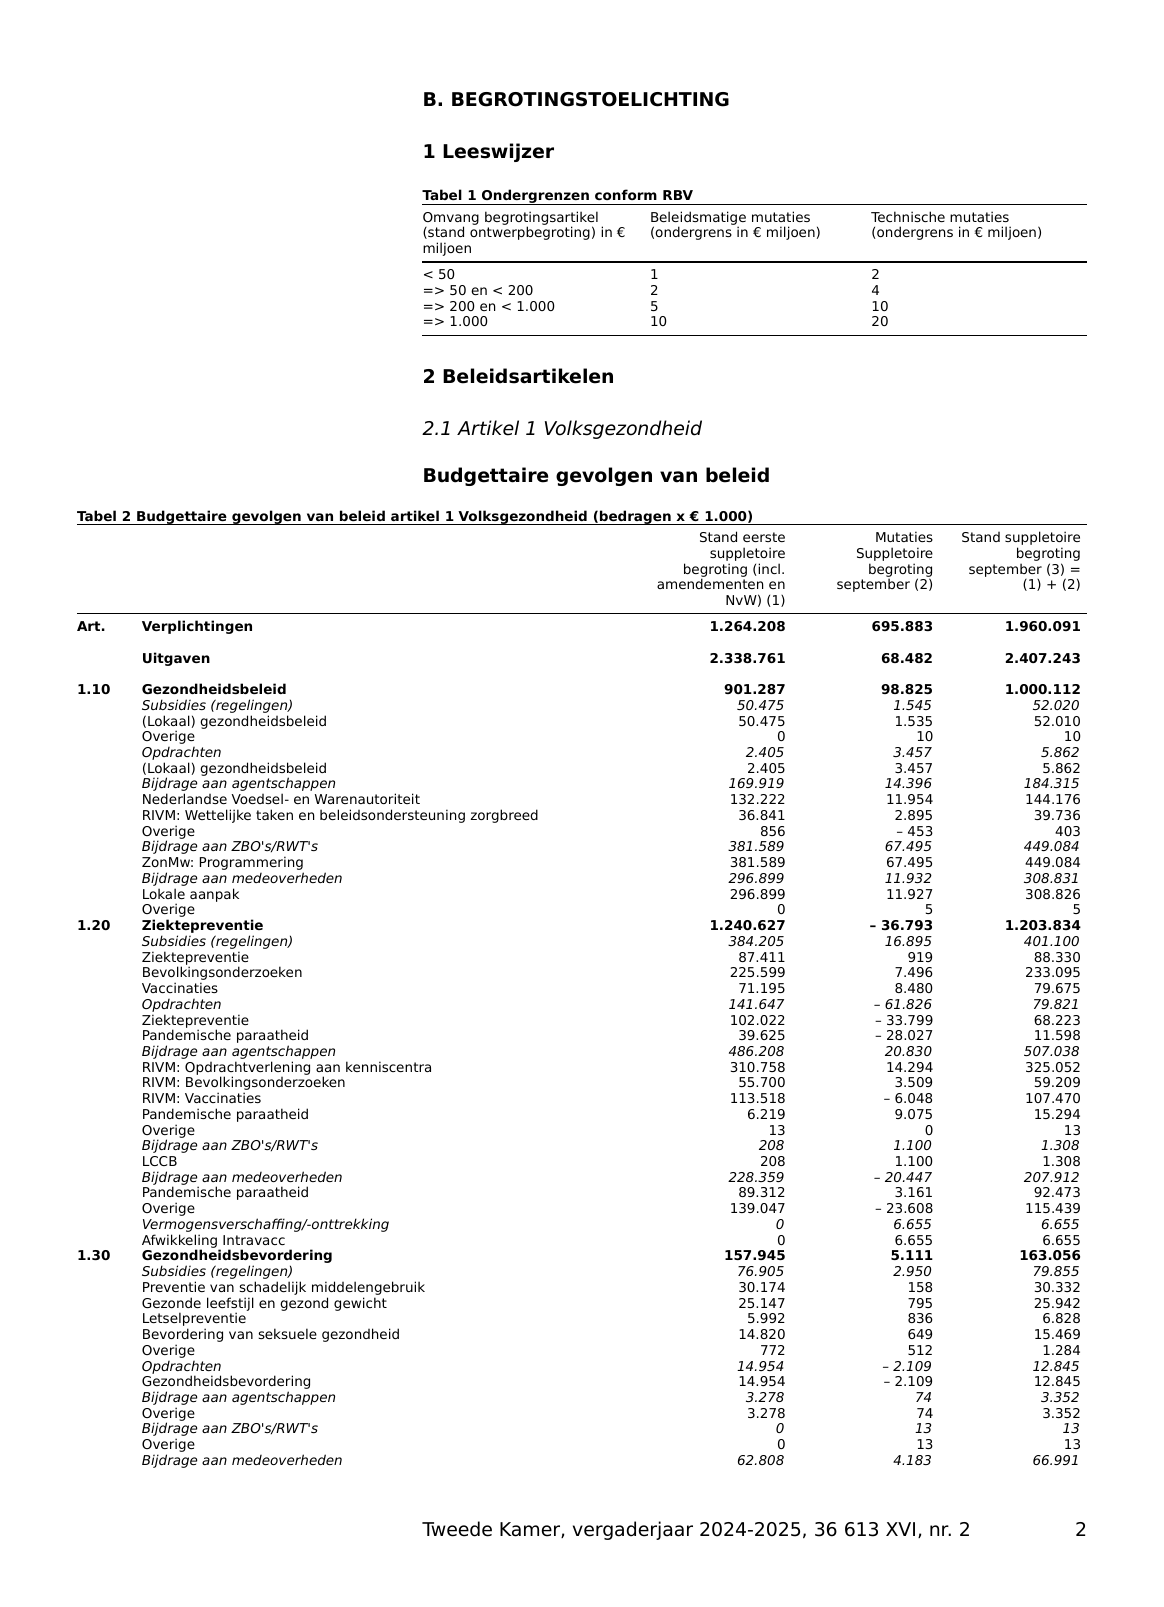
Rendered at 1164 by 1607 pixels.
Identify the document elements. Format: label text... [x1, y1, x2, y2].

table_cell ZonMw: Programmering [136, 855, 644, 871]
table_cell RIVM: Opdrachtverlening aan kenniscentra [136, 1060, 644, 1075]
table_cell [77, 714, 136, 729]
table_cell 308.831 [939, 871, 1087, 886]
table_cell [77, 1012, 136, 1028]
table_cell 12.845 [939, 1358, 1087, 1374]
table_cell 6.655 [791, 1233, 939, 1248]
table_cell Preventie van schadelijk middelengebruik [136, 1280, 644, 1295]
table_cell 856 [644, 824, 791, 839]
table_cell 74 [791, 1406, 939, 1421]
table_cell Subsidies (regelingen) [136, 934, 644, 949]
table_cell [77, 1185, 136, 1201]
table_cell [644, 635, 791, 651]
table_cell [77, 1311, 136, 1327]
table_cell Ziektepreventie [136, 949, 644, 965]
table_cell Verplichtingen [136, 614, 644, 635]
table_cell 141.647 [644, 997, 791, 1012]
table_cell – 23.608 [791, 1201, 939, 1217]
table_cell Bijdrage aan agentschappen [136, 776, 644, 792]
table_cell 39.736 [939, 808, 1087, 823]
table_cell [77, 871, 136, 886]
table_cell 2.405 [644, 761, 791, 776]
table_cell [77, 635, 136, 651]
table_cell Overige [136, 1201, 644, 1217]
table_cell [77, 1453, 136, 1468]
table_cell [77, 965, 136, 981]
table_cell 1.264.208 [644, 614, 791, 635]
subtitle 2.1 Artikel 1 Volksgezondheid [422, 418, 1087, 440]
table_cell Ziektepreventie [136, 1012, 644, 1028]
table_cell 30.174 [644, 1280, 791, 1295]
table_cell 325.052 [939, 1060, 1087, 1075]
table_header Tabel 2 Budgettaire gevolgen van beleid artikel 1 Volksgezondheid (bedragen x € 1.000) [77, 509, 1087, 524]
table_cell 6.655 [791, 1217, 939, 1232]
table_cell 25.942 [939, 1295, 1087, 1311]
table_cell 20 [865, 314, 1087, 335]
table_cell 3.278 [644, 1390, 791, 1406]
table_cell [77, 525, 136, 613]
table_cell 1.960.091 [939, 614, 1087, 635]
table_cell 901.287 [644, 682, 791, 698]
table_cell 1.10 [77, 682, 136, 698]
table_cell [136, 666, 644, 682]
table_cell 296.899 [644, 871, 791, 886]
table_cell 6.828 [939, 1311, 1087, 1327]
table_cell 3.161 [791, 1185, 939, 1201]
table_cell 512 [791, 1343, 939, 1358]
table_cell Overige [136, 1343, 644, 1358]
table_cell [77, 949, 136, 965]
table_cell Nederlandse Voedsel- en Warenautoriteit [136, 792, 644, 808]
table_cell 2.950 [791, 1264, 939, 1280]
table_cell 207.912 [939, 1170, 1087, 1185]
table_cell 3.509 [791, 1075, 939, 1091]
table_cell LCCB [136, 1154, 644, 1169]
table_cell 52.020 [939, 698, 1087, 713]
table_cell Vermogensverschaffing/-onttrekking [136, 1217, 644, 1232]
table_cell Gezondheidsbeleid [136, 682, 644, 698]
table_cell [77, 1170, 136, 1185]
table_cell Stand suppletoire begroting september (3) = (1) + (2) [939, 525, 1087, 613]
table_cell Ziektepreventie [136, 918, 644, 934]
table_cell 74 [791, 1390, 939, 1406]
table_cell 89.312 [644, 1185, 791, 1201]
table_cell Bijdrage aan ZBO's/RWT's [136, 1138, 644, 1154]
table_cell Opdrachten [136, 997, 644, 1012]
table_cell 401.100 [939, 934, 1087, 949]
table_cell [77, 1374, 136, 1390]
table_cell 384.205 [644, 934, 791, 949]
table_cell Mutaties Suppletoire begroting september (2) [791, 525, 939, 613]
table_cell 169.919 [644, 776, 791, 792]
table_cell 795 [791, 1295, 939, 1311]
table_cell 0 [644, 1233, 791, 1248]
table_cell [77, 698, 136, 713]
table_cell – 453 [791, 824, 939, 839]
table_cell 2.407.243 [939, 651, 1087, 666]
table_cell 1.545 [791, 698, 939, 713]
table_cell – 36.793 [791, 918, 939, 934]
table_cell 5.862 [939, 745, 1087, 761]
table_cell Gezondheidsbevordering [136, 1374, 644, 1390]
table_cell 0 [644, 1437, 791, 1453]
table_cell 10 [865, 299, 1087, 314]
table_cell 919 [791, 949, 939, 965]
table_cell 79.675 [939, 981, 1087, 997]
table_cell 381.589 [644, 839, 791, 855]
table_cell 3.278 [644, 1406, 791, 1421]
table_cell Subsidies (regelingen) [136, 698, 644, 713]
table_cell Bijdrage aan medeoverheden [136, 871, 644, 886]
table_cell [77, 1233, 136, 1248]
table_cell [77, 1421, 136, 1437]
table_cell 0 [791, 1123, 939, 1138]
table_cell 10 [791, 729, 939, 745]
table_cell 52.010 [939, 714, 1087, 729]
table_cell 0 [644, 902, 791, 918]
subtitle B. BEGROTINGSTOELICHTING [422, 89, 1087, 111]
table_cell 13 [791, 1421, 939, 1437]
table_cell 10 [644, 314, 865, 335]
table_cell => 50 en < 200 [422, 283, 644, 298]
table_cell 1.284 [939, 1343, 1087, 1358]
table_cell [77, 886, 136, 902]
table_cell 7.496 [791, 965, 939, 981]
table_cell 15.294 [939, 1107, 1087, 1122]
table_cell [77, 1154, 136, 1169]
table_cell 1.240.627 [644, 918, 791, 934]
table_cell 507.038 [939, 1044, 1087, 1059]
table_cell 79.855 [939, 1264, 1087, 1280]
table_cell [136, 635, 644, 651]
table_cell 1.100 [791, 1154, 939, 1169]
table_cell RIVM: Bevolkingsonderzoeken [136, 1075, 644, 1091]
table_cell 157.945 [644, 1248, 791, 1264]
table_cell [77, 1123, 136, 1138]
table_cell 1.30 [77, 1248, 136, 1264]
table_cell Subsidies (regelingen) [136, 1264, 644, 1280]
table_cell 449.084 [939, 839, 1087, 855]
table_cell 486.208 [644, 1044, 791, 1059]
table_cell [77, 745, 136, 761]
table_cell 1.308 [939, 1138, 1087, 1154]
table_cell 14.954 [644, 1358, 791, 1374]
table_cell 233.095 [939, 965, 1087, 981]
table_cell 14.396 [791, 776, 939, 792]
table_cell 107.470 [939, 1091, 1087, 1107]
table_cell 10 [939, 729, 1087, 745]
table_cell 3.457 [791, 761, 939, 776]
table_cell [77, 902, 136, 918]
table_cell [77, 981, 136, 997]
table_cell Lokale aanpak [136, 886, 644, 902]
table_cell 3.352 [939, 1406, 1087, 1421]
table_cell Bijdrage aan medeoverheden [136, 1170, 644, 1185]
table_cell – 2.109 [791, 1358, 939, 1374]
table_cell – 2.109 [791, 1374, 939, 1390]
table_cell 6.655 [939, 1233, 1087, 1248]
table_cell 2.895 [791, 808, 939, 823]
table_cell 184.315 [939, 776, 1087, 792]
table_cell [77, 792, 136, 808]
table_cell [77, 1327, 136, 1343]
table_cell [77, 1390, 136, 1406]
table_cell 15.469 [939, 1327, 1087, 1343]
table_cell [791, 666, 939, 682]
table_cell 11.927 [791, 886, 939, 902]
table_cell 5 [644, 299, 865, 314]
table_cell Art. [77, 614, 136, 635]
table_cell 67.495 [791, 855, 939, 871]
table_cell 0 [644, 1217, 791, 1232]
table_cell 12.845 [939, 1374, 1087, 1390]
table_cell 5 [939, 902, 1087, 918]
table_cell 30.332 [939, 1280, 1087, 1295]
table_cell 50.475 [644, 714, 791, 729]
table_cell Bijdrage aan agentschappen [136, 1044, 644, 1059]
table_cell [77, 934, 136, 949]
table_cell 139.047 [644, 1201, 791, 1217]
table_cell 208 [644, 1138, 791, 1154]
table_cell 13 [939, 1437, 1087, 1453]
table_cell Technische mutaties (ondergrens in € miljoen) [865, 205, 1087, 261]
table_cell 649 [791, 1327, 939, 1343]
table_cell [77, 1091, 136, 1107]
table_cell 772 [644, 1343, 791, 1358]
table_cell [77, 1264, 136, 1280]
table_cell 13 [791, 1437, 939, 1453]
table_cell Omvang begrotingsartikel (stand ontwerpbegroting) in € miljoen [422, 205, 644, 261]
table_cell [77, 729, 136, 745]
table_cell 6.219 [644, 1107, 791, 1122]
table_cell 1.308 [939, 1154, 1087, 1169]
table_cell 13 [939, 1421, 1087, 1437]
table_cell 5.862 [939, 761, 1087, 776]
table_cell 67.495 [791, 839, 939, 855]
table_cell 1.535 [791, 714, 939, 729]
table_cell 449.084 [939, 855, 1087, 871]
table_cell 4 [865, 283, 1087, 298]
table_cell – 20.447 [791, 1170, 939, 1185]
table_cell 16.895 [791, 934, 939, 949]
table_cell [77, 1044, 136, 1059]
table_cell [77, 855, 136, 871]
table_cell [77, 1060, 136, 1075]
table_cell 0 [644, 729, 791, 745]
table_cell => 1.000 [422, 314, 644, 335]
table_cell 2 [644, 283, 865, 298]
table_cell 87.411 [644, 949, 791, 965]
table_cell Bevordering van seksuele gezondheid [136, 1327, 644, 1343]
table_cell [77, 1217, 136, 1232]
table_cell RIVM: Wettelijke taken en beleidsondersteuning zorgbreed [136, 808, 644, 823]
table_cell 403 [939, 824, 1087, 839]
table_cell 88.330 [939, 949, 1087, 965]
table_cell 2 [865, 263, 1087, 283]
table_cell 2.405 [644, 745, 791, 761]
table_cell – 33.799 [791, 1012, 939, 1028]
table_cell [77, 1075, 136, 1091]
table_cell [77, 839, 136, 855]
table_cell Overige [136, 729, 644, 745]
table_cell 102.022 [644, 1012, 791, 1028]
table_cell [77, 1280, 136, 1295]
table_cell [77, 1358, 136, 1374]
table_cell Overige [136, 1437, 644, 1453]
table_cell Bijdrage aan ZBO's/RWT's [136, 1421, 644, 1437]
table_cell 132.222 [644, 792, 791, 808]
table_cell [77, 1107, 136, 1122]
table_cell 71.195 [644, 981, 791, 997]
table_cell [791, 635, 939, 651]
table_cell 39.625 [644, 1028, 791, 1044]
table_cell Overige [136, 824, 644, 839]
table_cell 14.820 [644, 1327, 791, 1343]
table_cell 836 [791, 1311, 939, 1327]
table_cell [77, 824, 136, 839]
table_cell 6.655 [939, 1217, 1087, 1232]
table_cell 381.589 [644, 855, 791, 871]
table_cell Stand eerste suppletoire begroting (incl. amendementen en NvW) (1) [644, 525, 791, 613]
table_cell Letselpreventie [136, 1311, 644, 1327]
table_cell 158 [791, 1280, 939, 1295]
table_cell 5.992 [644, 1311, 791, 1327]
table_cell 4.183 [791, 1453, 939, 1468]
table_cell 0 [644, 1421, 791, 1437]
table_cell Gezondheidsbevordering [136, 1248, 644, 1264]
table_cell Pandemische paraatheid [136, 1185, 644, 1201]
table_header Tabel 1 Ondergrenzen conform RBV [422, 188, 1087, 204]
table_cell [136, 525, 644, 613]
table_cell Pandemische paraatheid [136, 1028, 644, 1044]
table_cell Beleidsmatige mutaties (ondergrens in € miljoen) [644, 205, 865, 261]
table_cell [939, 635, 1087, 651]
table_cell 79.821 [939, 997, 1087, 1012]
table_cell Pandemische paraatheid [136, 1107, 644, 1122]
table_cell 68.482 [791, 651, 939, 666]
table_cell [77, 997, 136, 1012]
table_cell 1.100 [791, 1138, 939, 1154]
table_cell 9.075 [791, 1107, 939, 1122]
table_cell 14.954 [644, 1374, 791, 1390]
table_cell 98.825 [791, 682, 939, 698]
table_cell 113.518 [644, 1091, 791, 1107]
table_cell Bijdrage aan medeoverheden [136, 1453, 644, 1468]
table_cell (Lokaal) gezondheidsbeleid [136, 761, 644, 776]
table_cell 310.758 [644, 1060, 791, 1075]
table_cell 3.352 [939, 1390, 1087, 1406]
table_cell 59.209 [939, 1075, 1087, 1091]
table_cell [77, 1343, 136, 1358]
table_cell 1.203.834 [939, 918, 1087, 934]
subtitle 2 Beleidsartikelen [422, 366, 1087, 388]
table_cell 5.111 [791, 1248, 939, 1264]
table_cell 2.338.761 [644, 651, 791, 666]
table_cell Overige [136, 1406, 644, 1421]
table_cell Vaccinaties [136, 981, 644, 997]
table_cell 11.932 [791, 871, 939, 886]
table_cell 115.439 [939, 1201, 1087, 1217]
table_cell 5 [791, 902, 939, 918]
table_cell [77, 808, 136, 823]
table_cell [77, 1406, 136, 1421]
table_cell Opdrachten [136, 745, 644, 761]
table_cell RIVM: Vaccinaties [136, 1091, 644, 1107]
table_cell [77, 1437, 136, 1453]
table_cell 50.475 [644, 698, 791, 713]
table_cell 66.991 [939, 1453, 1087, 1468]
table_cell 68.223 [939, 1012, 1087, 1028]
table_cell – 6.048 [791, 1091, 939, 1107]
table_cell 225.599 [644, 965, 791, 981]
table_cell 296.899 [644, 886, 791, 902]
table_cell 8.480 [791, 981, 939, 997]
table_cell Bijdrage aan agentschappen [136, 1390, 644, 1406]
table_cell 695.883 [791, 614, 939, 635]
table_cell 11.954 [791, 792, 939, 808]
table_cell Uitgaven [136, 651, 644, 666]
table_cell [77, 761, 136, 776]
table_cell (Lokaal) gezondheidsbeleid [136, 714, 644, 729]
table_cell 308.826 [939, 886, 1087, 902]
table_cell [644, 666, 791, 682]
table_cell 92.473 [939, 1185, 1087, 1201]
table_cell [939, 666, 1087, 682]
table_cell => 200 en < 1.000 [422, 299, 644, 314]
table_cell – 28.027 [791, 1028, 939, 1044]
table_cell 13 [644, 1123, 791, 1138]
table_cell [77, 651, 136, 666]
table_cell 1.20 [77, 918, 136, 934]
table_cell 1.000.112 [939, 682, 1087, 698]
table_cell 76.905 [644, 1264, 791, 1280]
table_cell [77, 666, 136, 682]
table_cell Opdrachten [136, 1358, 644, 1374]
table_cell 163.056 [939, 1248, 1087, 1264]
table_cell 144.176 [939, 792, 1087, 808]
table_cell 1 [644, 263, 865, 283]
table_cell 62.808 [644, 1453, 791, 1468]
table_cell Gezonde leefstijl en gezond gewicht [136, 1295, 644, 1311]
subtitle Budgettaire gevolgen van beleid [422, 465, 1087, 487]
table_cell 25.147 [644, 1295, 791, 1311]
table_cell Overige [136, 1123, 644, 1138]
table_cell Afwikkeling Intravacc [136, 1233, 644, 1248]
table_cell Bevolkingsonderzoeken [136, 965, 644, 981]
table_cell [77, 1201, 136, 1217]
table_cell 228.359 [644, 1170, 791, 1185]
table_cell Overige [136, 902, 644, 918]
table_cell [77, 1295, 136, 1311]
subtitle 1 Leeswijzer [422, 141, 1087, 163]
table_cell [77, 776, 136, 792]
table_cell 20.830 [791, 1044, 939, 1059]
table_cell 208 [644, 1154, 791, 1169]
table_cell Bijdrage aan ZBO's/RWT's [136, 839, 644, 855]
table_cell 3.457 [791, 745, 939, 761]
table_cell 14.294 [791, 1060, 939, 1075]
table_cell [77, 1138, 136, 1154]
table_cell 13 [939, 1123, 1087, 1138]
table_cell 36.841 [644, 808, 791, 823]
table_cell [77, 1028, 136, 1044]
table_cell 11.598 [939, 1028, 1087, 1044]
table_cell – 61.826 [791, 997, 939, 1012]
table_cell 55.700 [644, 1075, 791, 1091]
table_cell < 50 [422, 263, 644, 283]
